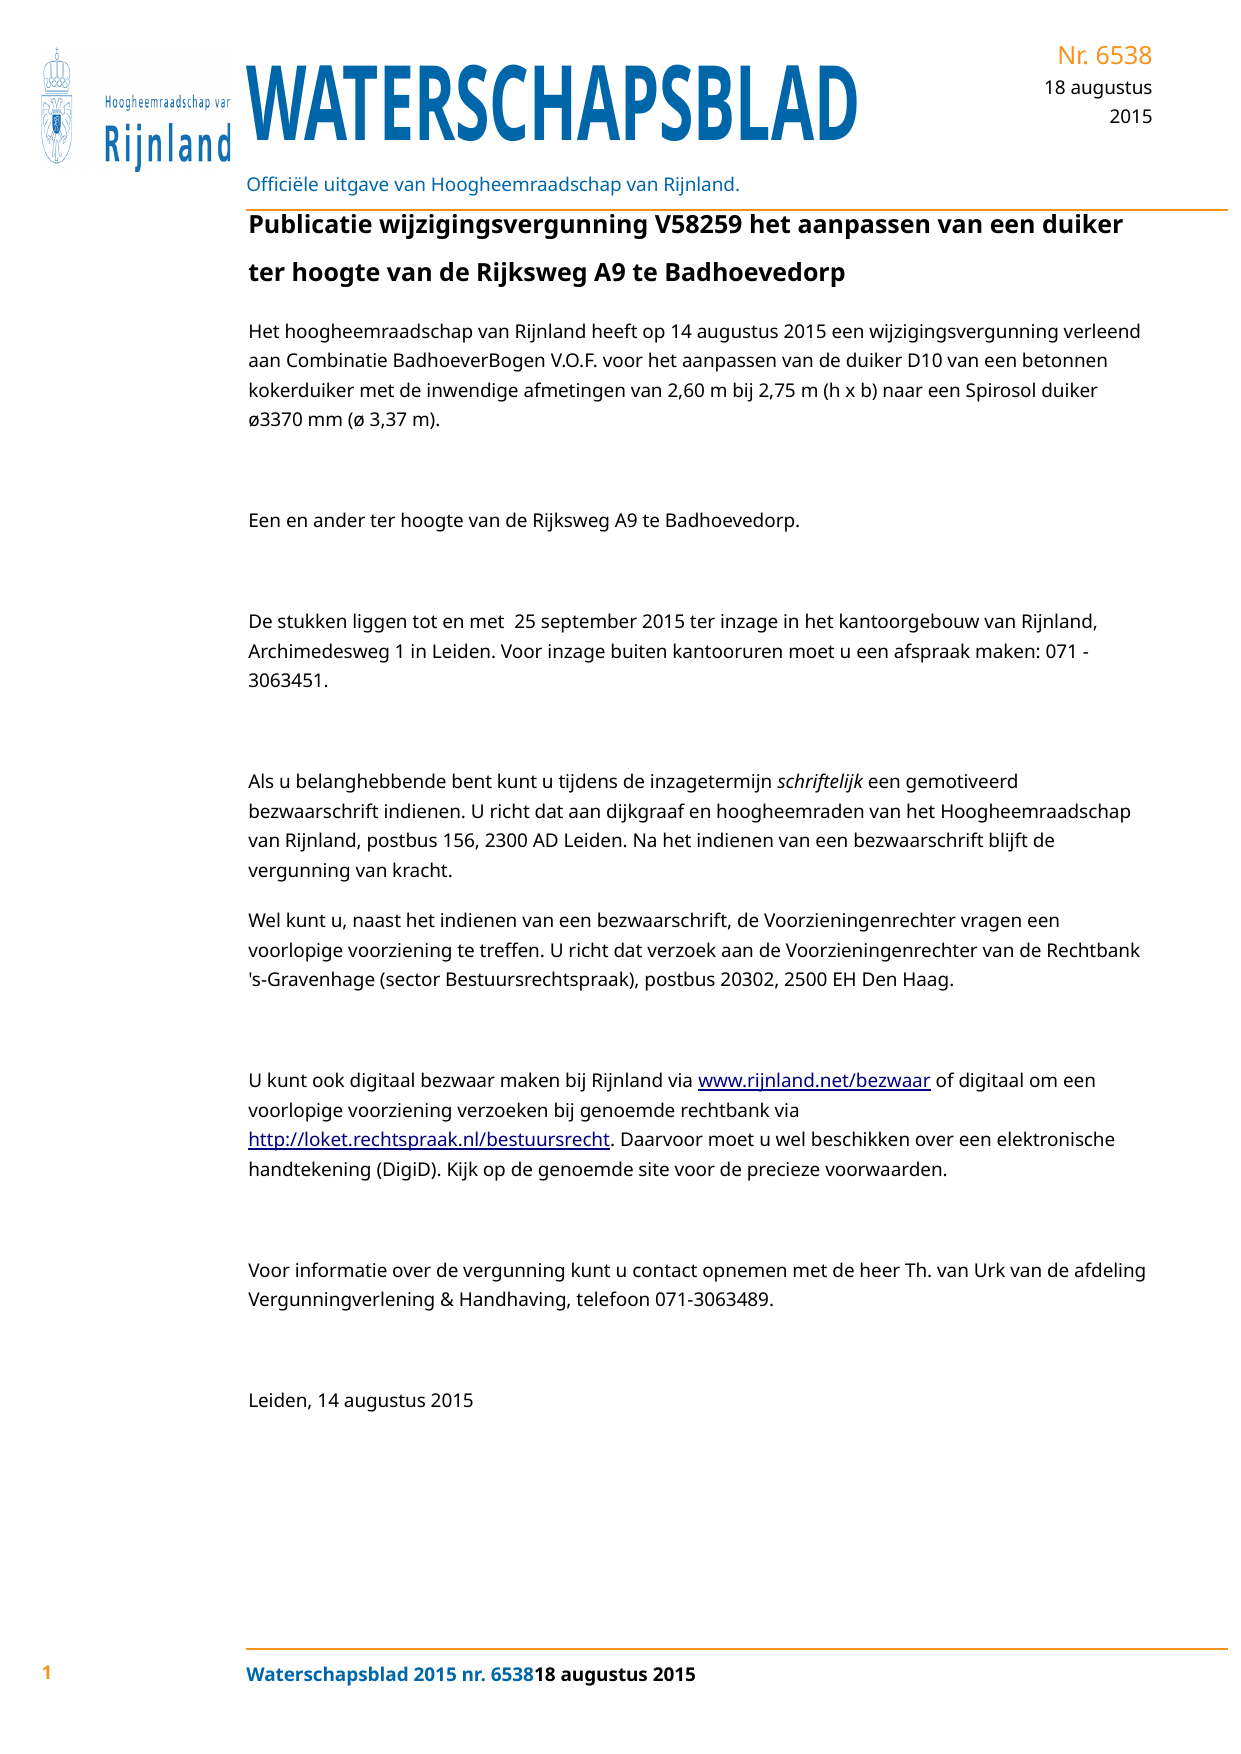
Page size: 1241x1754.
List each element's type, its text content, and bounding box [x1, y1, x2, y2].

text Een en ander ter hoogte van de Rijksweg A9 te Badhoevedorp. [248, 507, 1152, 533]
text Het hoogheemraadschap van Rijnland heeft op 14 augustus 2015 een wijzigingsvergunning verleend aan Combinatie BadhoeverBogen V.O.F. voor het aanpassen van de duiker D10 van een betonnen kokerduiker met de inwendige afmetingen van 2,60 m bij 2,75 m (h x b) naar een Spirosol duiker ø3370 mm (ø 3,37 m). [248, 318, 1152, 432]
picture [41, 47, 231, 172]
text U kunt ook digitaal bezwaar maken bij Rijnland via www.rijnland.net/bezwaar of digitaal om een voorlopige voorziening verzoeken bij genoemde rechtbank via http://loket.rechtspraak.nl/bestuursrecht. Daarvoor moet u wel beschikken over een elektronische handtekening (DigiD). Kijk op de genoemde site voor de precieze voorwaarden. [248, 1067, 1152, 1182]
text Leiden, 14 augustus 2015 [248, 1387, 1152, 1413]
text Voor informatie over de vergunning kunt u contact opnemen met de heer Th. van Urk van de afdeling Vergunningverlening & Handhaving, telefoon 071-3063489. [248, 1257, 1152, 1312]
text Als u belanghebbende bent kunt u tijdens de inzagetermijn schriftelijk een gemotiveerd bezwaarschrift indienen. U richt dat aan dijkgraaf en hoogheemraden van het Hoogheemraadschap van Rijnland, postbus 156, 2300 AD Leiden. Na het indienen van een bezwaarschrift blijft de vergunning van kracht. [248, 768, 1152, 883]
text De stukken liggen tot en met 25 september 2015 ter inzage in het kantoorgebouw van Rijnland, Archimedesweg 1 in Leiden. Voor inzage buiten kantooruren moet u een afspraak maken: 071 - 3063451. [248, 608, 1152, 693]
text Publicatie wijzigingsvergunning V58259 het aanpassen van een duiker ter hoogte van de Rijksweg A9 te Badhoevedorp [248, 211, 1152, 288]
text Wel kunt u, naast het indienen van een bezwaarschrift, de Voorzieningenrechter vragen een voorlopige voorziening te treffen. U richt dat verzoek aan de Voorzieningenrechter van de Rechtbank 's-Gravenhage (sector Bestuursrechtspraak), postbus 20302, 2500 EH Den Haag. [248, 907, 1152, 992]
